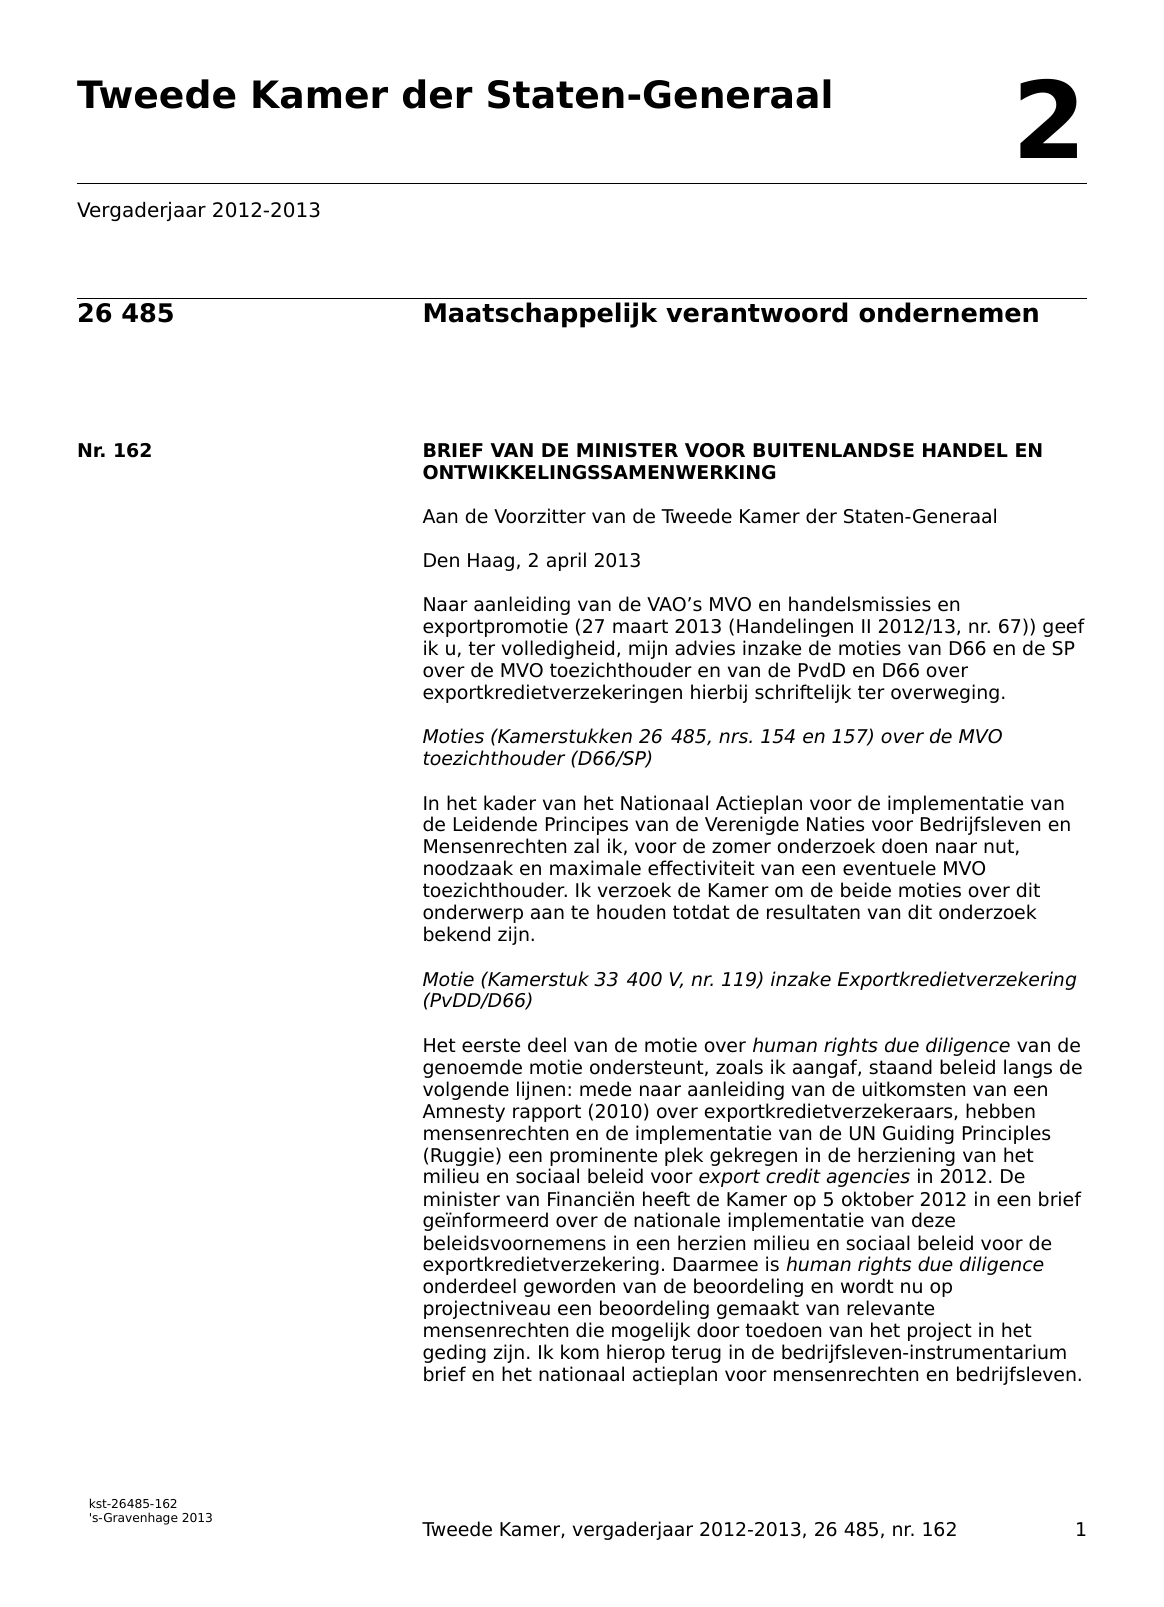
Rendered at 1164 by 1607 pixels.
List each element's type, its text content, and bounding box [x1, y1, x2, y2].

text In het kader van het Nationaal Actieplan voor de implementatie van de Leidende Principes van de Verenigde Naties voor Bedrijfsleven en Mensenrechten zal ik, voor de zomer onderzoek doen naar nut, noodzaak en maximale effectiviteit van een eventuele MVO toezichthouder. Ik verzoek de Kamer om de beide moties over dit onderwerp aan te houden totdat de resultaten van dit onderzoek bekend zijn. [422, 792, 1087, 946]
text Den Haag, 2 april 2013 [422, 550, 1087, 572]
subtitle 26 485 Maatschappelijk verantwoord ondernemen [77, 299, 1087, 329]
subtitle Motie (Kamerstuk 33 400 V, nr. 119) inzake Exportkredietverzekering (PvDD/D66) [422, 968, 1087, 1012]
subtitle Nr. 162 BRIEF VAN DE MINISTER VOOR BUITENLANDSE HANDEL EN ONTWIKKELINGSSAMENWERKING [77, 440, 1087, 484]
text kst-26485-162 [88, 1497, 323, 1511]
text Aan de Voorzitter van de Tweede Kamer der Staten-Generaal [422, 506, 1087, 528]
table_header Tweede Kamer der Staten-Generaal [77, 59, 886, 183]
table_header 2 [886, 59, 1087, 183]
text Naar aanleiding van de VAO’s MVO en handelsmissies en exportpromotie (27 maart 2013 (Handelingen II 2012/13, nr. 67)) geef ik u, ter volledigheid, mijn advies inzake de moties van D66 en de SP over de MVO toezichthouder en van de PvdD en D66 over exportkredietverzekeringen hierbij schriftelijk ter overweging. [422, 594, 1087, 704]
subtitle Moties (Kamerstukken 26 485, nrs. 154 en 157) over de MVO toezichthouder (D66/SP) [422, 726, 1087, 770]
text 's-Gravenhage 2013 [88, 1511, 323, 1525]
table_cell Vergaderjaar 2012-2013 [77, 184, 1087, 298]
text Het eerste deel van de motie over human rights due diligence van de genoemde motie ondersteunt, zoals ik aangaf, staand beleid langs de volgende lijnen: mede naar aanleiding van de uitkomsten van een Amnesty rapport (2010) over exportkredietverzekeraars, hebben mensenrechten en de implementatie van de UN Guiding Principles (Ruggie) een prominente plek gekregen in de herziening van het milieu en sociaal beleid voor export credit agencies in 2012. De minister van Financiën heeft de Kamer op 5 oktober 2012 in een brief geïnformeerd over de nationale implementatie van deze beleidsvoornemens in een herzien milieu en sociaal beleid voor de exportkredietverzekering. Daarmee is human rights due diligence onderdeel geworden van de beoordeling en wordt nu op projectniveau een beoordeling gemaakt van relevante mensenrechten die mogelijk door toedoen van het project in het geding zijn. Ik kom hierop terug in de bedrijfsleven-instrumentarium brief en het nationaal actieplan voor mensenrechten en bedrijfsleven. [422, 1034, 1087, 1386]
